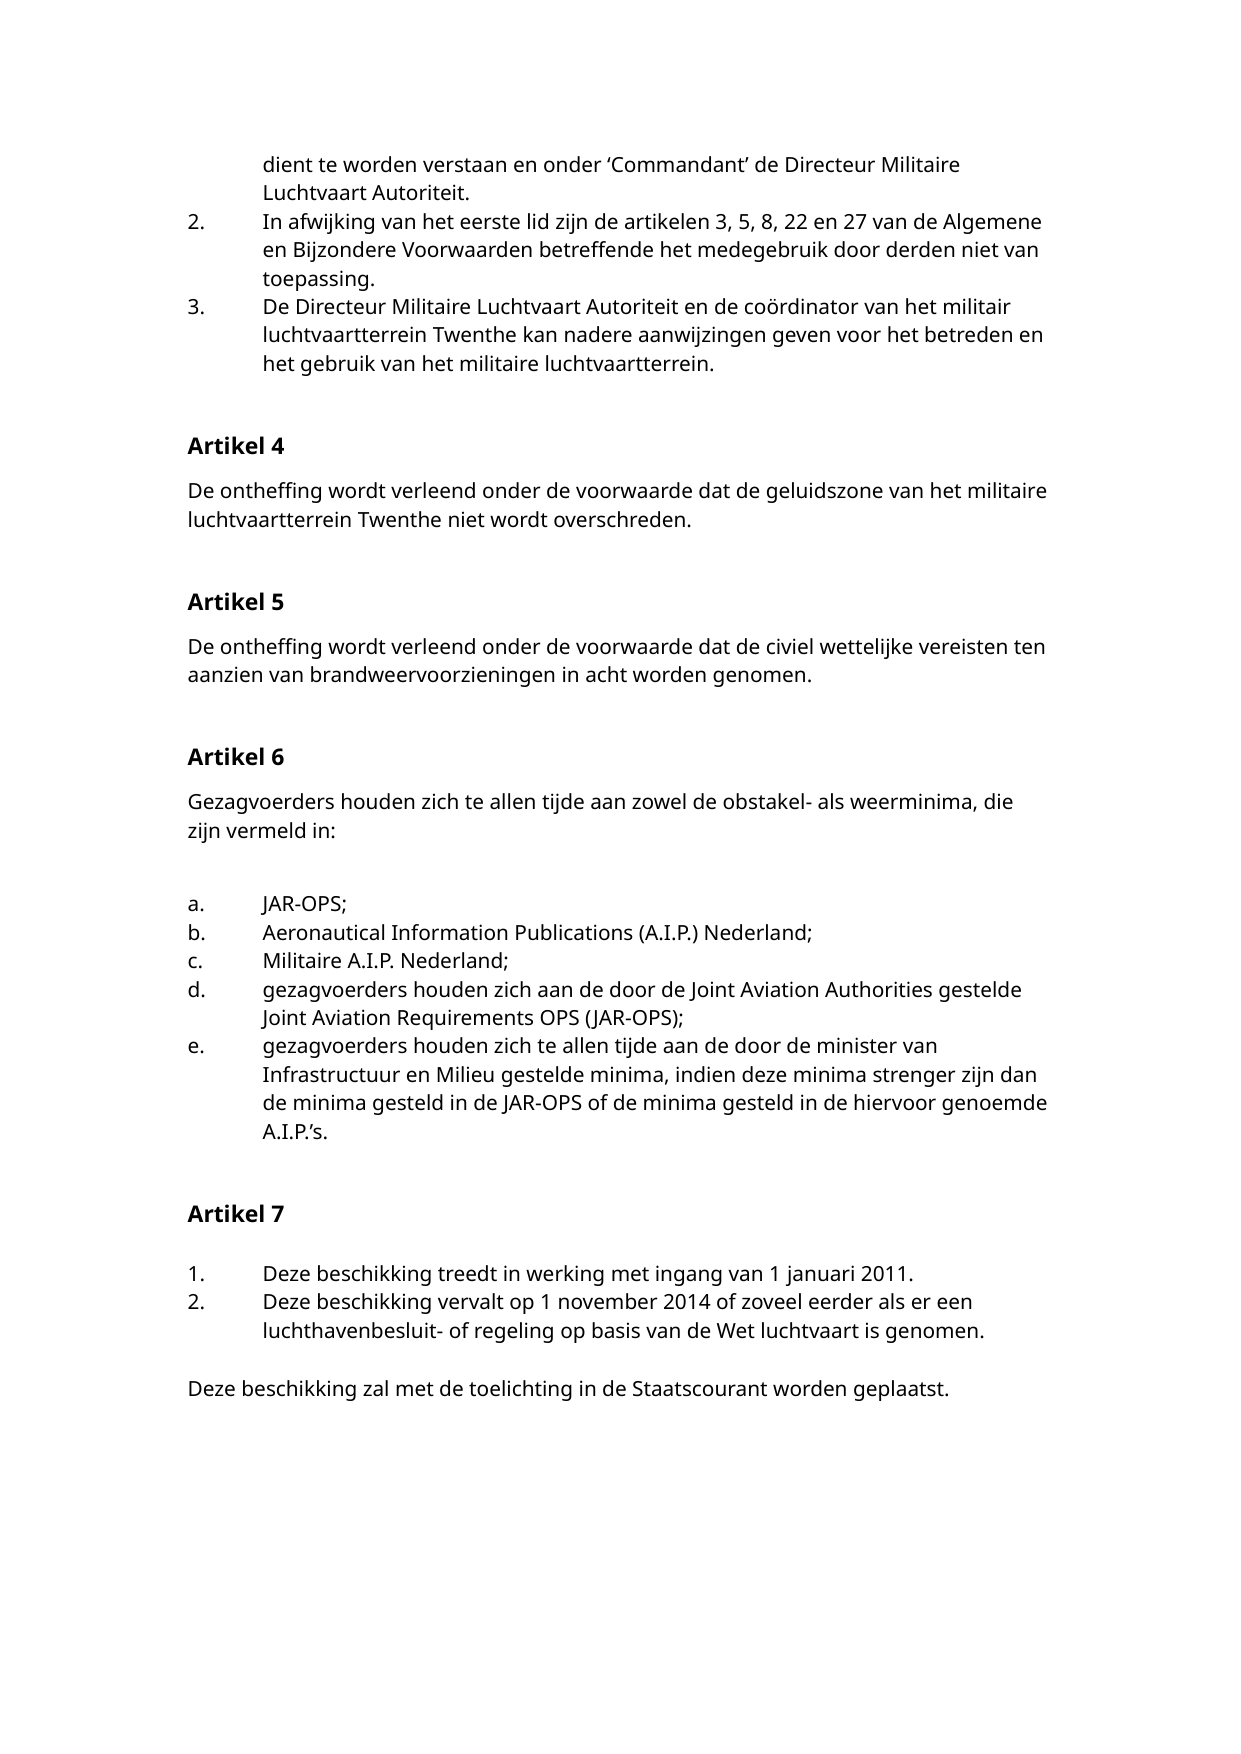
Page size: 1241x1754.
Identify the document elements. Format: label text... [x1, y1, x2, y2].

subtitle Artikel 5 [187, 586, 1053, 617]
list dient te worden verstaan en onder ‘Commandant’ de Directeur Militaire Luchtvaart Autoriteit. [187, 150, 1053, 207]
list In afwijking van het eerste lid zijn de artikelen 3, 5, 8, 22 en 27 van de Algemene en Bijzondere Voorwaarden betreffende het medegebruik door derden niet van toepassing. [187, 207, 1053, 292]
list Aeronautical Information Publications (A.I.P.) Nederland; [187, 918, 1053, 946]
list gezagvoerders houden zich te allen tijde aan de door de minister van Infrastructuur en Milieu gestelde minima, indien deze minima strenger zijn dan de minima gesteld in de JAR-OPS of de minima gesteld in de hiervoor genoemde A.I.P.’s. [187, 1032, 1053, 1145]
subtitle Artikel 6 [187, 741, 1053, 772]
text Deze beschikking zal met de toelichting in de Staatscourant worden geplaatst. [187, 1374, 1053, 1403]
list Deze beschikking treedt in werking met ingang van 1 januari 2011. [187, 1259, 1053, 1287]
subtitle Artikel 7 [187, 1198, 1053, 1229]
list Militaire A.I.P. Nederland; [187, 946, 1053, 975]
subtitle Artikel 4 [187, 430, 1053, 461]
list Deze beschikking vervalt op 1 november 2014 of zoveel eerder als er een luchthavenbesluit- of regeling op basis van de Wet luchtvaart is genomen. [187, 1287, 1053, 1344]
list JAR-OPS; [187, 889, 1053, 918]
list De Directeur Militaire Luchtvaart Autoriteit en de coördinator van het militair luchtvaartterrein Twenthe kan nadere aanwijzingen geven voor het betreden en het gebruik van het militaire luchtvaartterrein. [187, 292, 1053, 377]
list gezagvoerders houden zich aan de door de Joint Aviation Authorities gestelde Joint Aviation Requirements OPS (JAR-OPS); [187, 975, 1053, 1032]
text Gezagvoerders houden zich te allen tijde aan zowel de obstakel- als weerminima, die zijn vermeld in: [187, 787, 1053, 844]
text De ontheffing wordt verleend onder de voorwaarde dat de geluidszone van het militaire luchtvaartterrein Twenthe niet wordt overschreden. [187, 476, 1053, 533]
text De ontheffing wordt verleend onder de voorwaarde dat de civiel wettelijke vereisten ten aanzien van brandweervoorzieningen in acht worden genomen. [187, 632, 1053, 689]
